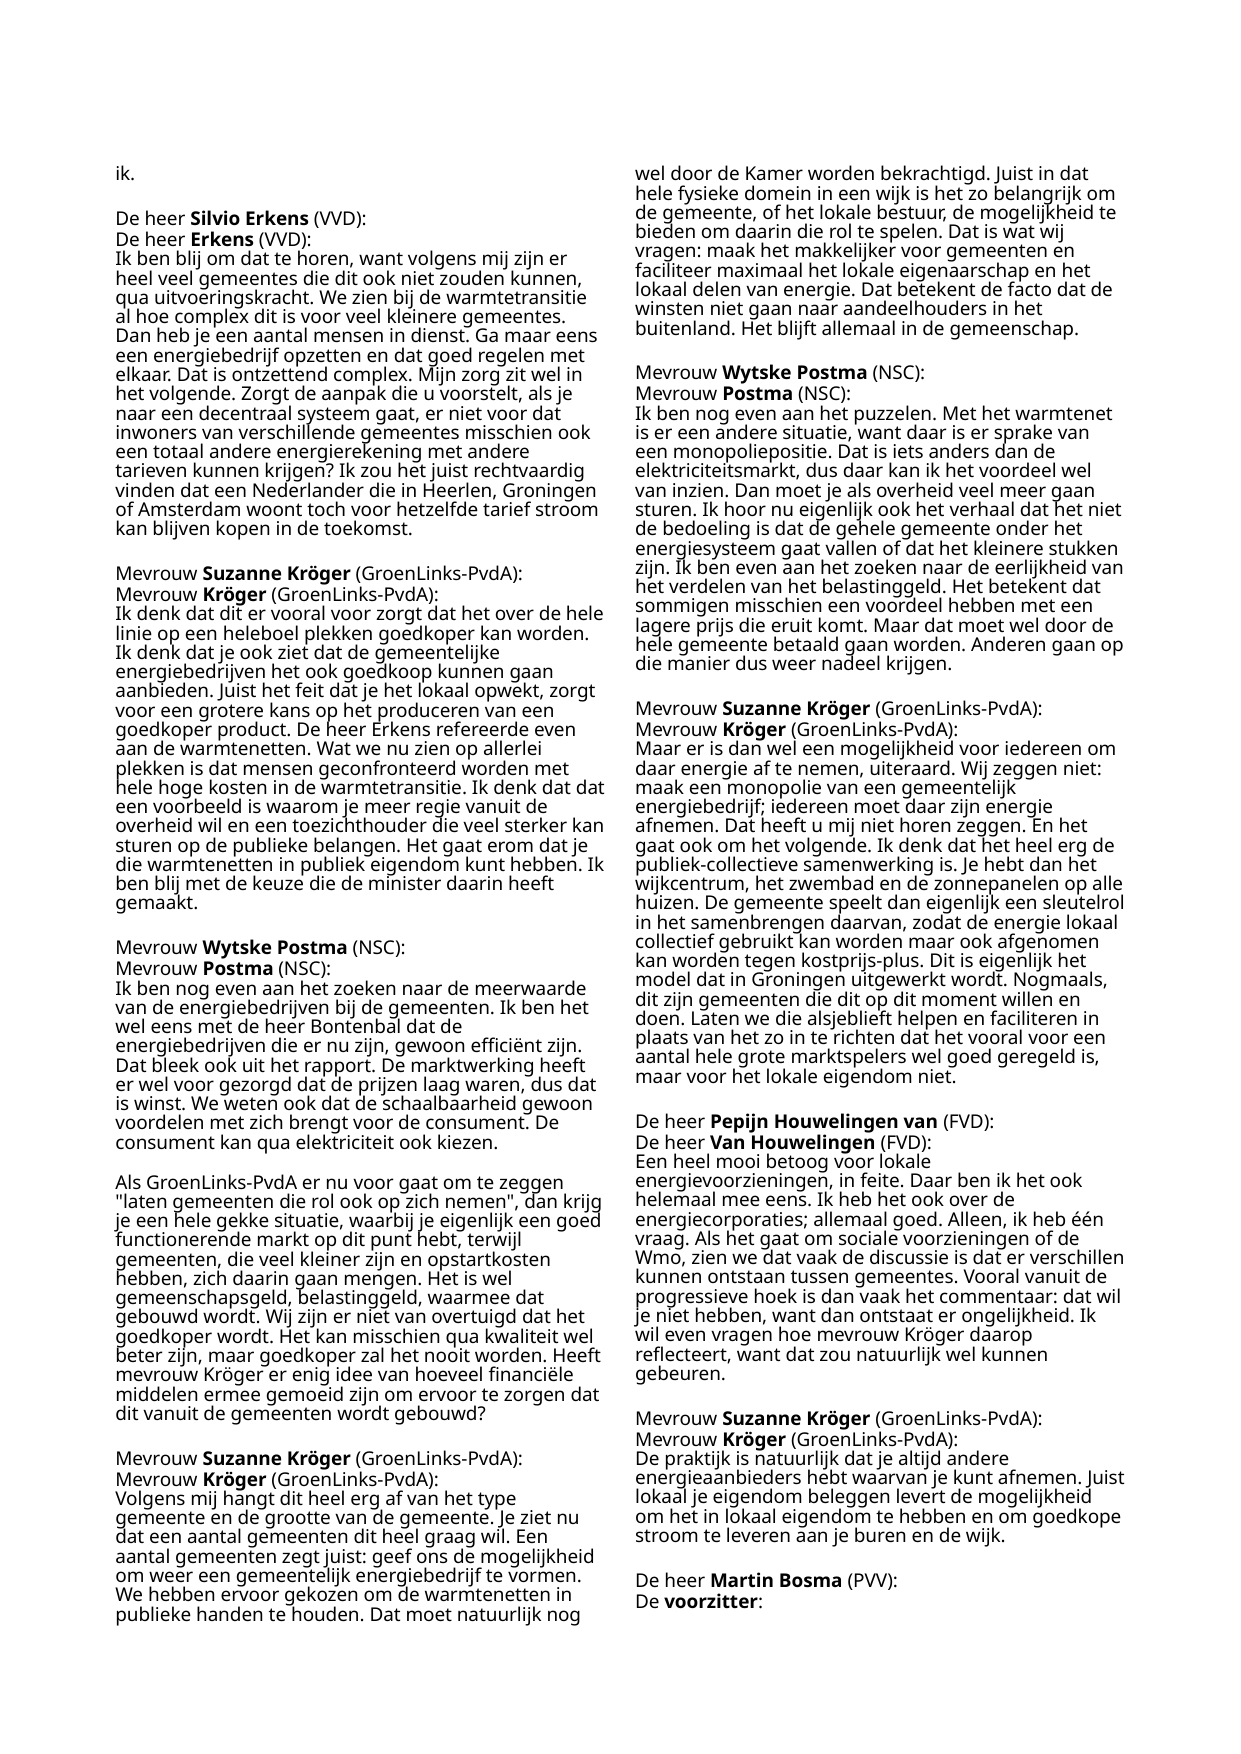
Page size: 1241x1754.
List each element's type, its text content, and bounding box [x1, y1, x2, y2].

text Mevrouw Postma (NSC): [115, 960, 605, 979]
text Mevrouw Wytske Postma (NSC): [115, 934, 605, 960]
text Mevrouw Kröger (GroenLinks-PvdA): [635, 1431, 1125, 1450]
text Ik ben nog even aan het zoeken naar de meerwaarde van de energiebedrijven bij de gemeenten. Ik ben het wel eens met de heer Bontenbal dat de energiebedrijven die er nu zijn, gewoon efficiënt zijn. Dat bleek ook uit het rapport. De marktwerking heeft er wel voor gezorgd dat de prijzen laag waren, dus dat is winst. We weten ook dat de schaalbaarheid gewoon voordelen met zich brengt voor de consument. De consument kan qua elektriciteit ook kiezen. [115, 979, 605, 1153]
text De heer Silvio Erkens (VVD): [115, 205, 605, 231]
text De heer Pepijn Houwelingen van (FVD): [635, 1108, 1125, 1134]
text De heer Van Houwelingen (FVD): [635, 1134, 1125, 1153]
text Mevrouw Kröger (GroenLinks-PvdA): [115, 1471, 605, 1490]
text Als GroenLinks-PvdA er nu voor gaat om te zeggen "laten gemeenten die rol ook op zich nemen", dan krijg je een hele gekke situatie, waarbij je eigenlijk een goed functionerende markt op dit punt hebt, terwijl gemeenten, die veel kleiner zijn en opstartkosten hebben, zich daarin gaan mengen. Het is wel gemeenschapsgeld, belastinggeld, waarmee dat gebouwd wordt. Wij zijn er niet van overtuigd dat het goedkoper wordt. Het kan misschien qua kwaliteit wel beter zijn, maar goedkoper zal het nooit worden. Heeft mevrouw Kröger er enig idee van hoeveel financiële middelen ermee gemoeid zijn om ervoor te zorgen dat dit vanuit de gemeenten wordt gebouwd? [115, 1174, 605, 1424]
text Mevrouw Kröger (GroenLinks-PvdA): [635, 721, 1125, 740]
text Een heel mooi betoog voor lokale energievoorzieningen, in feite. Daar ben ik het ook helemaal mee eens. Ik heb het ook over de energiecorporaties; allemaal goed. Alleen, ik heb één vraag. Als het gaat om sociale voorzieningen of de Wmo, zien we dat vaak de discussie is dat er verschillen kunnen ontstaan tussen gemeentes. Vooral vanuit de progressieve hoek is dan vaak het commentaar: dat wil je niet hebben, want dan ontstaat er ongelijkheid. Ik wil even vragen hoe mevrouw Kröger daarop reflecteert, want dat zou natuurlijk wel kunnen gebeuren. [635, 1153, 1125, 1384]
text Mevrouw Suzanne Kröger (GroenLinks-PvdA): [115, 560, 605, 586]
text Mevrouw Kröger (GroenLinks-PvdA): [115, 586, 605, 605]
text De praktijk is natuurlijk dat je altijd andere energieaanbieders hebt waarvan je kunt afnemen. Juist lokaal je eigendom beleggen levert de mogelijkheid om het in lokaal eigendom te hebben en om goedkope stroom te leveren aan je buren en de wijk. [635, 1450, 1125, 1546]
text Ik ben blij om dat te horen, want volgens mij zijn er heel veel gemeentes die dit ook niet zouden kunnen, qua uitvoeringskracht. We zien bij de warmtetransitie al hoe complex dit is voor veel kleinere gemeentes. Dan heb je een aantal mensen in dienst. Ga maar eens een energiebedrijf opzetten en dat goed regelen met elkaar. Dat is ontzettend complex. Mijn zorg zit wel in het volgende. Zorgt de aanpak die u voorstelt, als je naar een decentraal systeem gaat, er niet voor dat inwoners van verschillende gemeentes misschien ook een totaal andere energierekening met andere tarieven kunnen krijgen? Ik zou het juist rechtvaardig vinden dat een Nederlander die in Heerlen, Groningen of Amsterdam woont toch voor hetzelfde tarief stroom kan blijven kopen in de toekomst. [115, 250, 605, 539]
text Mevrouw Suzanne Kröger (GroenLinks-PvdA): [115, 1445, 605, 1471]
text De voorzitter: [635, 1593, 1125, 1612]
text De heer Erkens (VVD): [115, 231, 605, 250]
text De heer Martin Bosma (PVV): [635, 1567, 1125, 1593]
text Maar er is dan wel een mogelijkheid voor iedereen om daar energie af te nemen, uiteraard. Wij zeggen niet: maak een monopolie van een gemeentelijk energiebedrijf; iedereen moet daar zijn energie afnemen. Dat heeft u mij niet horen zeggen. En het gaat ook om het volgende. Ik denk dat het heel erg de publiek-collectieve samenwerking is. Je hebt dan het wijkcentrum, het zwembad en de zonnepanelen op alle huizen. De gemeente speelt dan eigenlijk een sleutelrol in het samenbrengen daarvan, zodat de energie lokaal collectief gebruikt kan worden maar ook afgenomen kan worden tegen kostprijs-plus. Dit is eigenlijk het model dat in Groningen uitgewerkt wordt. Nogmaals, dit zijn gemeenten die dit op dit moment willen en doen. Laten we die alsjeblieft helpen en faciliteren in plaats van het zo in te richten dat het vooral voor een aantal hele grote marktspelers wel goed geregeld is, maar voor het lokale eigendom niet. [635, 740, 1125, 1087]
text Mevrouw Suzanne Kröger (GroenLinks-PvdA): [635, 695, 1125, 721]
text Ik denk dat dit er vooral voor zorgt dat het over de hele linie op een heleboel plekken goedkoper kan worden. Ik denk dat je ook ziet dat de gemeentelijke energiebedrijven het ook goedkoop kunnen gaan aanbieden. Juist het feit dat je het lokaal opwekt, zorgt voor een grotere kans op het produceren van een goedkoper product. De heer Erkens refereerde even aan de warmtenetten. Wat we nu zien op allerlei plekken is dat mensen geconfronteerd worden met hele hoge kosten in de warmtetransitie. Ik denk dat dat een voorbeeld is waarom je meer regie vanuit de overheid wil en een toezichthouder die veel sterker kan sturen op de publieke belangen. Het gaat erom dat je die warmtenetten in publiek eigendom kunt hebben. Ik ben blij met de keuze die de minister daarin heeft gemaakt. [115, 605, 605, 914]
text Mevrouw Wytske Postma (NSC): [635, 359, 1125, 385]
text Mevrouw Postma (NSC): [635, 385, 1125, 404]
text wel door de Kamer worden bekrachtigd. Juist in dat hele fysieke domein in een wijk is het zo belangrijk om de gemeente, of het lokale bestuur, de mogelijkheid te bieden om daarin die rol te spelen. Dat is wat wij vragen: maak het makkelijker voor gemeenten en faciliteer maximaal het lokale eigenaarschap en het lokaal delen van energie. Dat betekent de facto dat de winsten niet gaan naar aandeelhouders in het buitenland. Het blijft allemaal in de gemeenschap. [635, 165, 1125, 339]
text Volgens mij hangt dit heel erg af van het type gemeente en de grootte van de gemeente. Je ziet nu dat een aantal gemeenten dit heel graag wil. Een aantal gemeenten zegt juist: geef ons de mogelijkheid om weer een gemeentelijk energiebedrijf te vormen. We hebben ervoor gekozen om de warmtenetten in publieke handen te houden. Dat moet natuurlijk nog [115, 1490, 605, 1625]
text Ik ben nog even aan het puzzelen. Met het warmtenet is er een andere situatie, want daar is er sprake van een monopoliepositie. Dat is iets anders dan de elektriciteitsmarkt, dus daar kan ik het voordeel wel van inzien. Dan moet je als overheid veel meer gaan sturen. Ik hoor nu eigenlijk ook het verhaal dat het niet de bedoeling is dat de gehele gemeente onder het energiesysteem gaat vallen of dat het kleinere stukken zijn. Ik ben even aan het zoeken naar de eerlijkheid van het verdelen van het belastinggeld. Het betekent dat sommigen misschien een voordeel hebben met een lagere prijs die eruit komt. Maar dat moet wel door de hele gemeente betaald gaan worden. Anderen gaan op die manier dus weer nadeel krijgen. [635, 404, 1125, 674]
text ik. [115, 165, 605, 184]
text Mevrouw Suzanne Kröger (GroenLinks-PvdA): [635, 1405, 1125, 1431]
